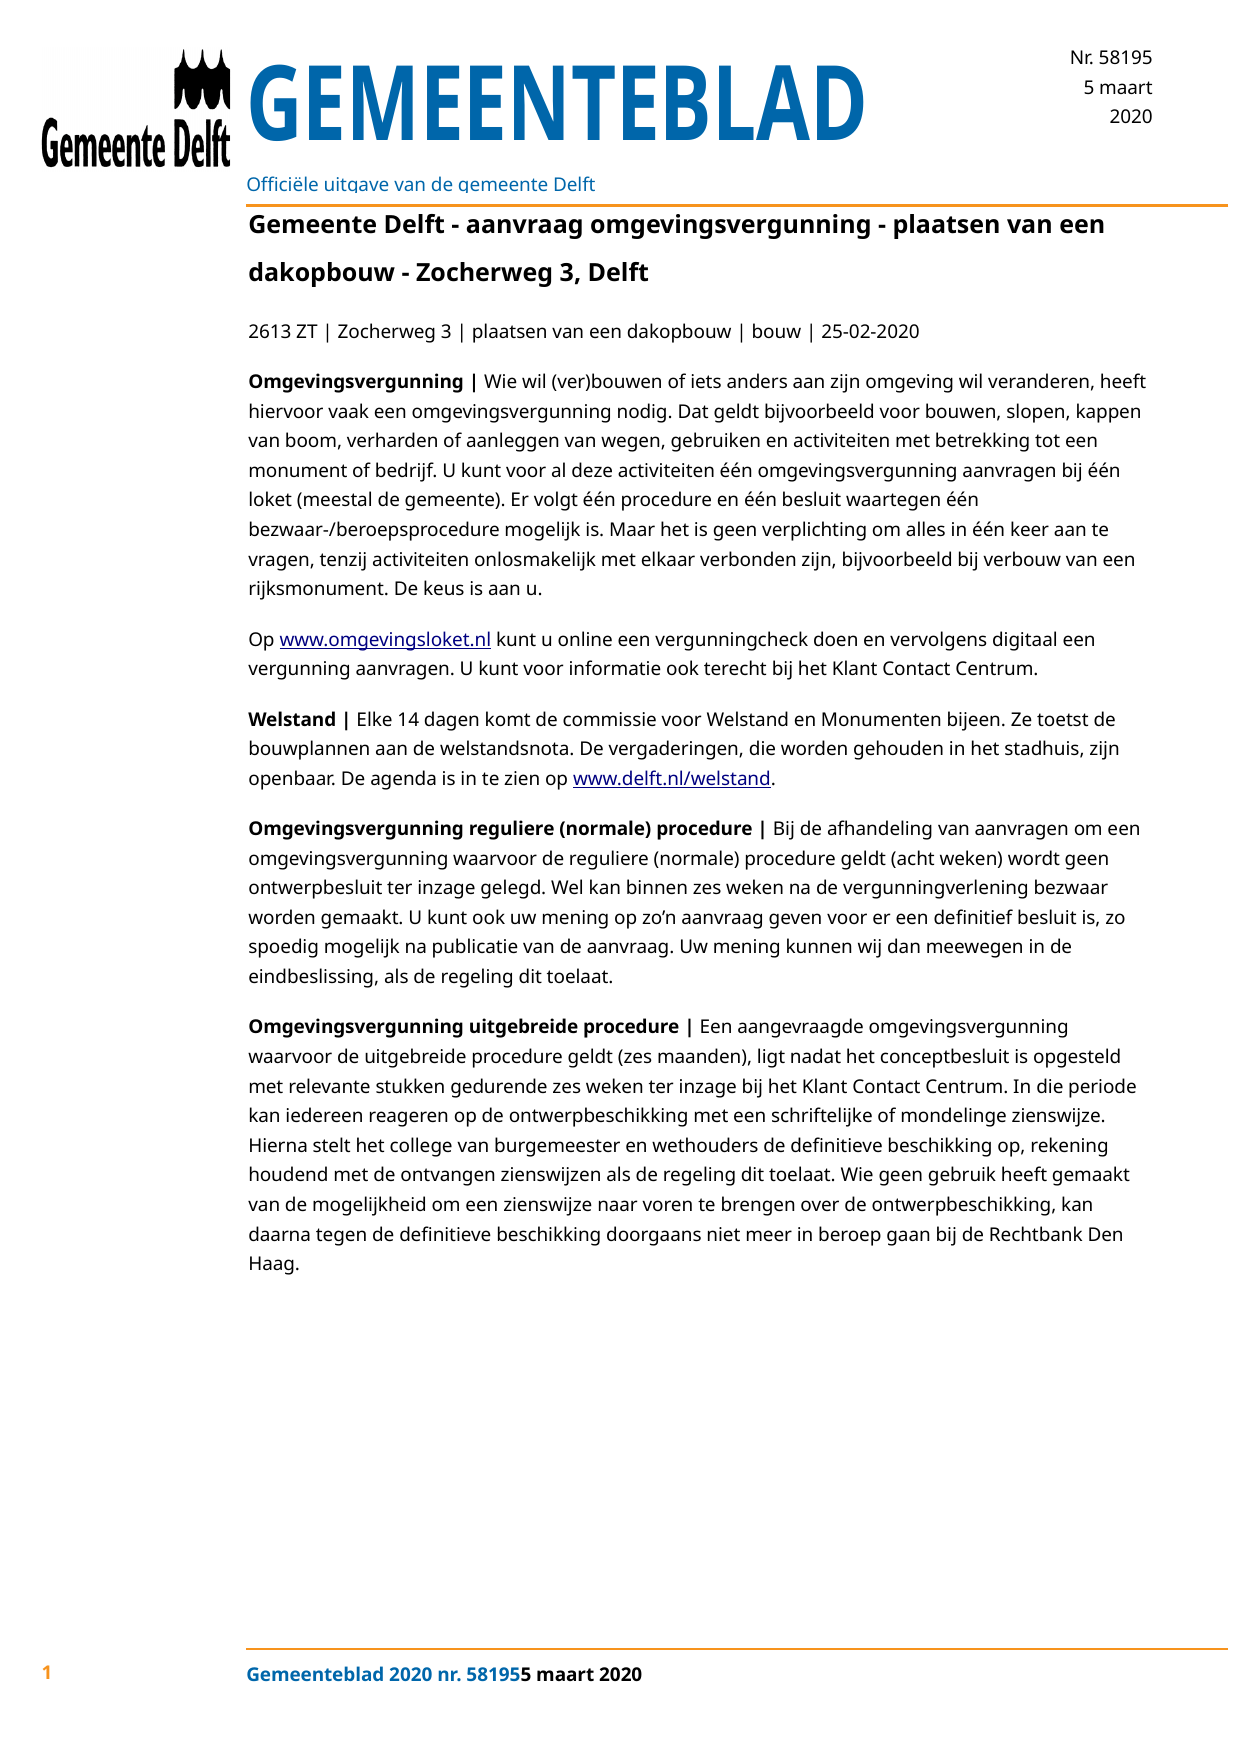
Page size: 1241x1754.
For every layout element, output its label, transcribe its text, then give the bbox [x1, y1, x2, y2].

text 2613 ZT | Zocherweg 3 | plaatsen van een dakopbouw | bouw | 25-02-2020 [248, 318, 1152, 344]
text Omgevingsvergunning uitgebreide procedure | Een aangevraagde omgevingsvergunning waarvoor de uitgebreide procedure geldt (zes maanden), ligt nadat het conceptbesluit is opgesteld met relevante stukken gedurende zes weken ter inzage bij het Klant Contact Centrum. In die periode kan iedereen reageren op de ontwerpbeschikking met een schriftelijke of mondelinge zienswijze. Hierna stelt het college van burgemeester en wethouders de definitieve beschikking op, rekening houdend met de ontvangen zienswijzen als de regeling dit toelaat. Wie geen gebruik heeft gemaakt van de mogelijkheid om een zienswijze naar voren te brengen over de ontwerpbeschikking, kan daarna tegen de definitieve beschikking doorgaans niet meer in beroep gaan bij de Rechtbank Den Haag. [248, 1014, 1152, 1276]
text Gemeente Delft - aanvraag omgevingsvergunning - plaatsen van een dakopbouw - Zocherweg 3, Delft [248, 207, 1152, 288]
picture [41, 47, 231, 172]
text Op www.omgevingsloket.nl kunt u online een vergunningcheck doen en vervolgens digitaal een vergunning aanvragen. U kunt voor informatie ook terecht bij het Klant Contact Centrum. [248, 626, 1152, 681]
text Welstand | Elke 14 dagen komt de commissie voor Welstand en Monumenten bijeen. Ze toetst de bouwplannen aan de welstandsnota. De vergaderingen, die worden gehouden in het stadhuis, zijn openbaar. De agenda is in te zien op www.delft.nl/welstand. [248, 706, 1152, 791]
text Omgevingsvergunning | Wie wil (ver)bouwen of iets anders aan zijn omgeving wil veranderen, heeft hiervoor vaak een omgevingsvergunning nodig. Dat geldt bijvoorbeeld voor bouwen, slopen, kappen van boom, verharden of aanleggen van wegen, gebruiken en activiteiten met betrekking tot een monument of bedrijf. U kunt voor al deze activiteiten één omgevingsvergunning aanvragen bij één loket (meestal de gemeente). Er volgt één procedure en één besluit waartegen één bezwaar-/beroepsprocedure mogelijk is. Maar het is geen verplichting om alles in één keer aan te vragen, tenzij activiteiten onlosmakelijk met elkaar verbonden zijn, bijvoorbeeld bij verbouw van een rijksmonument. De keus is aan u. [248, 368, 1152, 601]
text Omgevingsvergunning reguliere (normale) procedure | Bij de afhandeling van aanvragen om een omgevingsvergunning waarvoor de reguliere (normale) procedure geldt (acht weken) wordt geen ontwerpbesluit ter inzage gelegd. Wel kan binnen zes weken na de vergunningverlening bezwaar worden gemaakt. U kunt ook uw mening op zo’n aanvraag geven voor er een definitief besluit is, zo spoedig mogelijk na publicatie van de aanvraag. Uw mening kunnen wij dan meewegen in de eindbeslissing, als de regeling dit toelaat. [248, 815, 1152, 989]
